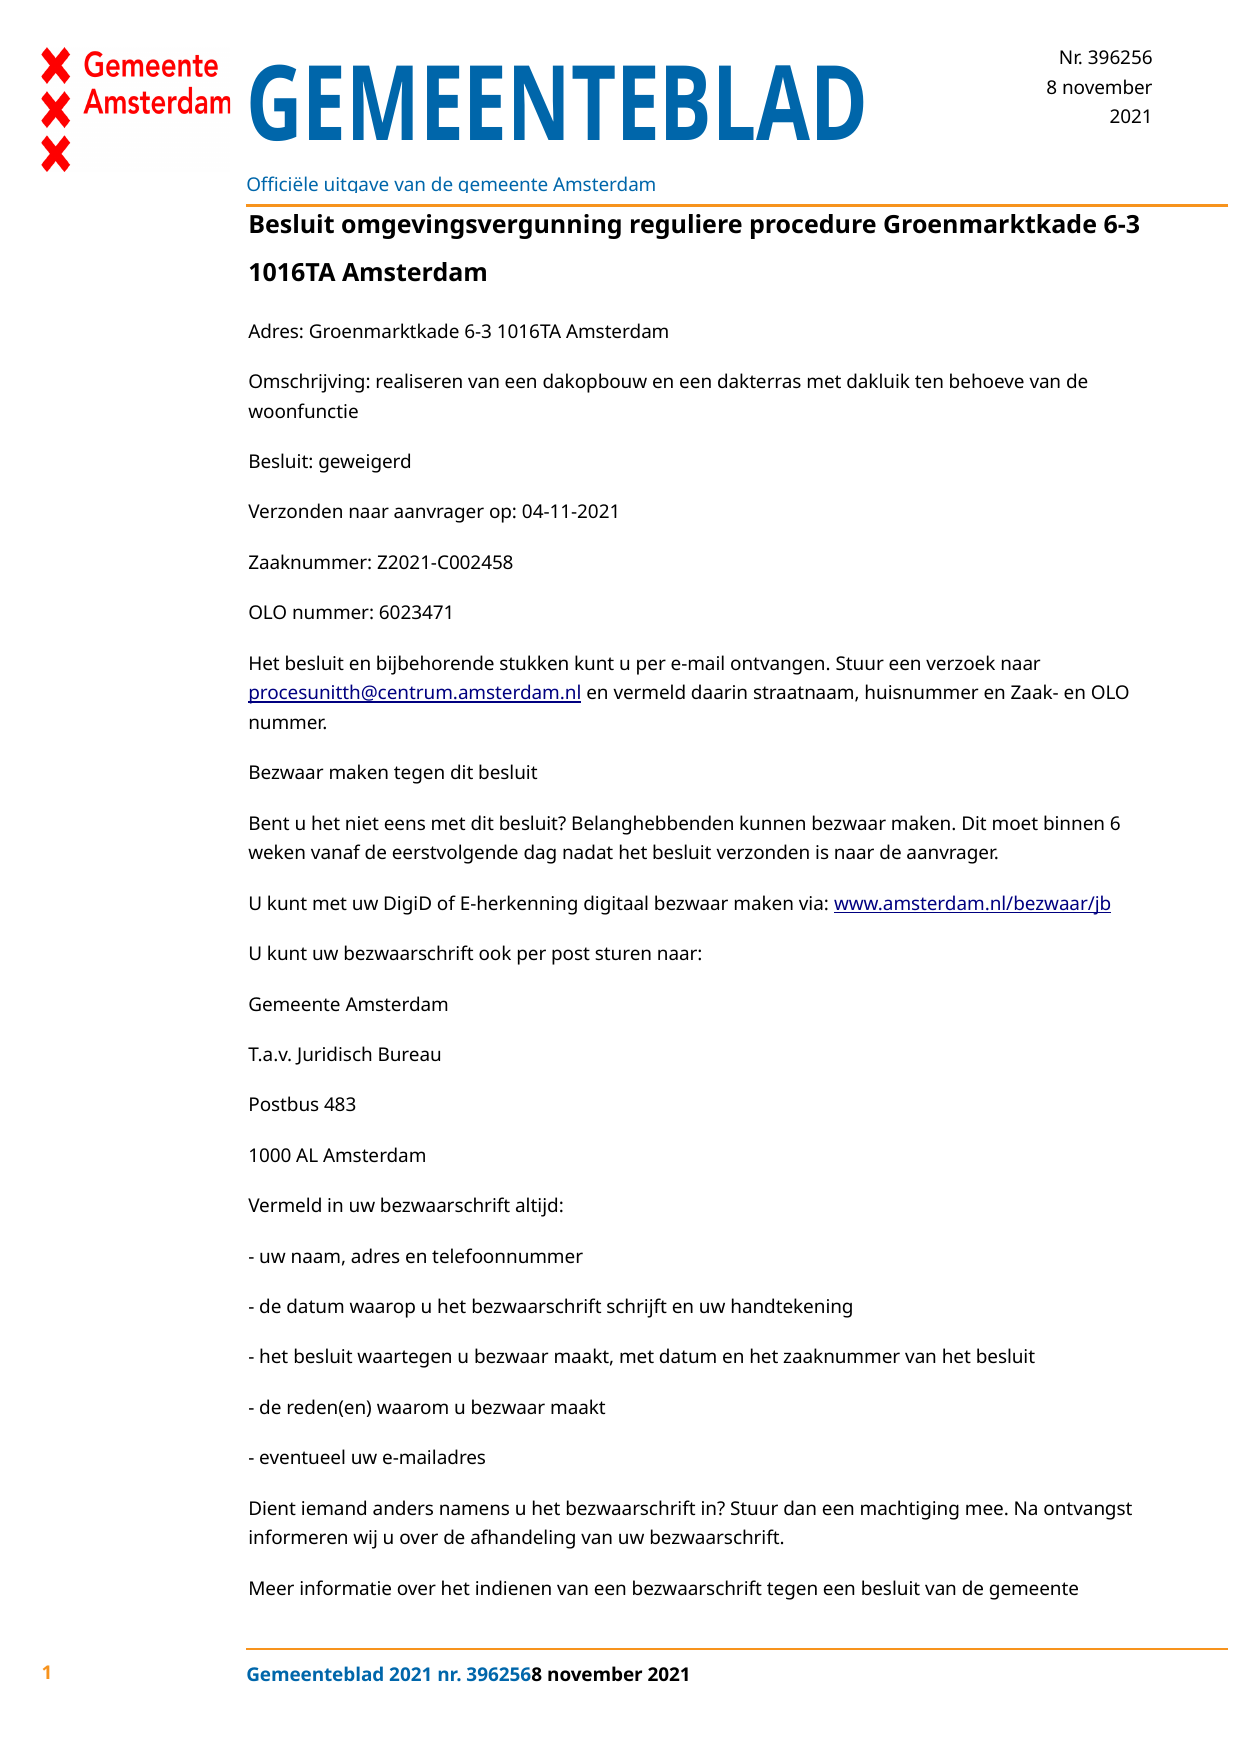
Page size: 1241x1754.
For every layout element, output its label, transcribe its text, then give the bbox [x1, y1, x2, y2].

text Zaaknummer: Z2021-C002458 [248, 549, 1152, 575]
text Besluit: geweigerd [248, 448, 1152, 474]
text U kunt met uw DigiD of E-herkenning digitaal bezwaar maken via: www.amsterdam.nl/bezwaar/jb [248, 890, 1152, 916]
text - uw naam, adres en telefoonnummer [248, 1243, 1152, 1269]
text Meer informatie over het indienen van een bezwaarschrift tegen een besluit van de gemeente [248, 1575, 1152, 1601]
text - eventueel uw e-mailadres [248, 1444, 1152, 1470]
text - het besluit waartegen u bezwaar maakt, met datum en het zaaknummer van het besluit [248, 1344, 1152, 1369]
text Dient iemand anders namens u het bezwaarschrift in? Stuur dan een machtiging mee. Na ontvangst informeren wij u over de afhandeling van uw bezwaarschrift. [248, 1495, 1152, 1550]
text Het besluit en bijbehorende stukken kunt u per e-mail ontvangen. Stuur een verzoek naar procesunitth@centrum.amsterdam.nl en vermeld daarin straatnaam, huisnummer en Zaak- en OLO nummer. [248, 650, 1152, 735]
text Omschrijving: realiseren van een dakopbouw en een dakterras met dakluik ten behoeve van de woonfunctie [248, 368, 1152, 424]
text Postbus 483 [248, 1092, 1152, 1117]
text 1000 AL Amsterdam [248, 1142, 1152, 1168]
picture [41, 47, 231, 172]
text T.a.v. Juridisch Bureau [248, 1041, 1152, 1067]
text U kunt uw bezwaarschrift ook per post sturen naar: [248, 940, 1152, 966]
text - de datum waarop u het bezwaarschrift schrijft en uw handtekening [248, 1293, 1152, 1319]
text Bezwaar maken tegen dit besluit [248, 759, 1152, 785]
text Besluit omgevingsvergunning reguliere procedure Groenmarktkade 6-3 1016TA Amsterdam [248, 207, 1152, 288]
text Vermeld in uw bezwaarschrift altijd: [248, 1192, 1152, 1218]
text Bent u het niet eens met dit besluit? Belanghebbenden kunnen bezwaar maken. Dit moet binnen 6 weken vanaf de eerstvolgende dag nadat het besluit verzonden is naar de aanvrager. [248, 810, 1152, 865]
text Gemeente Amsterdam [248, 991, 1152, 1017]
text Adres: Groenmarktkade 6-3 1016TA Amsterdam [248, 318, 1152, 344]
text OLO nummer: 6023471 [248, 599, 1152, 625]
text - de reden(en) waarom u bezwaar maakt [248, 1394, 1152, 1420]
text Verzonden naar aanvrager op: 04-11-2021 [248, 499, 1152, 524]
